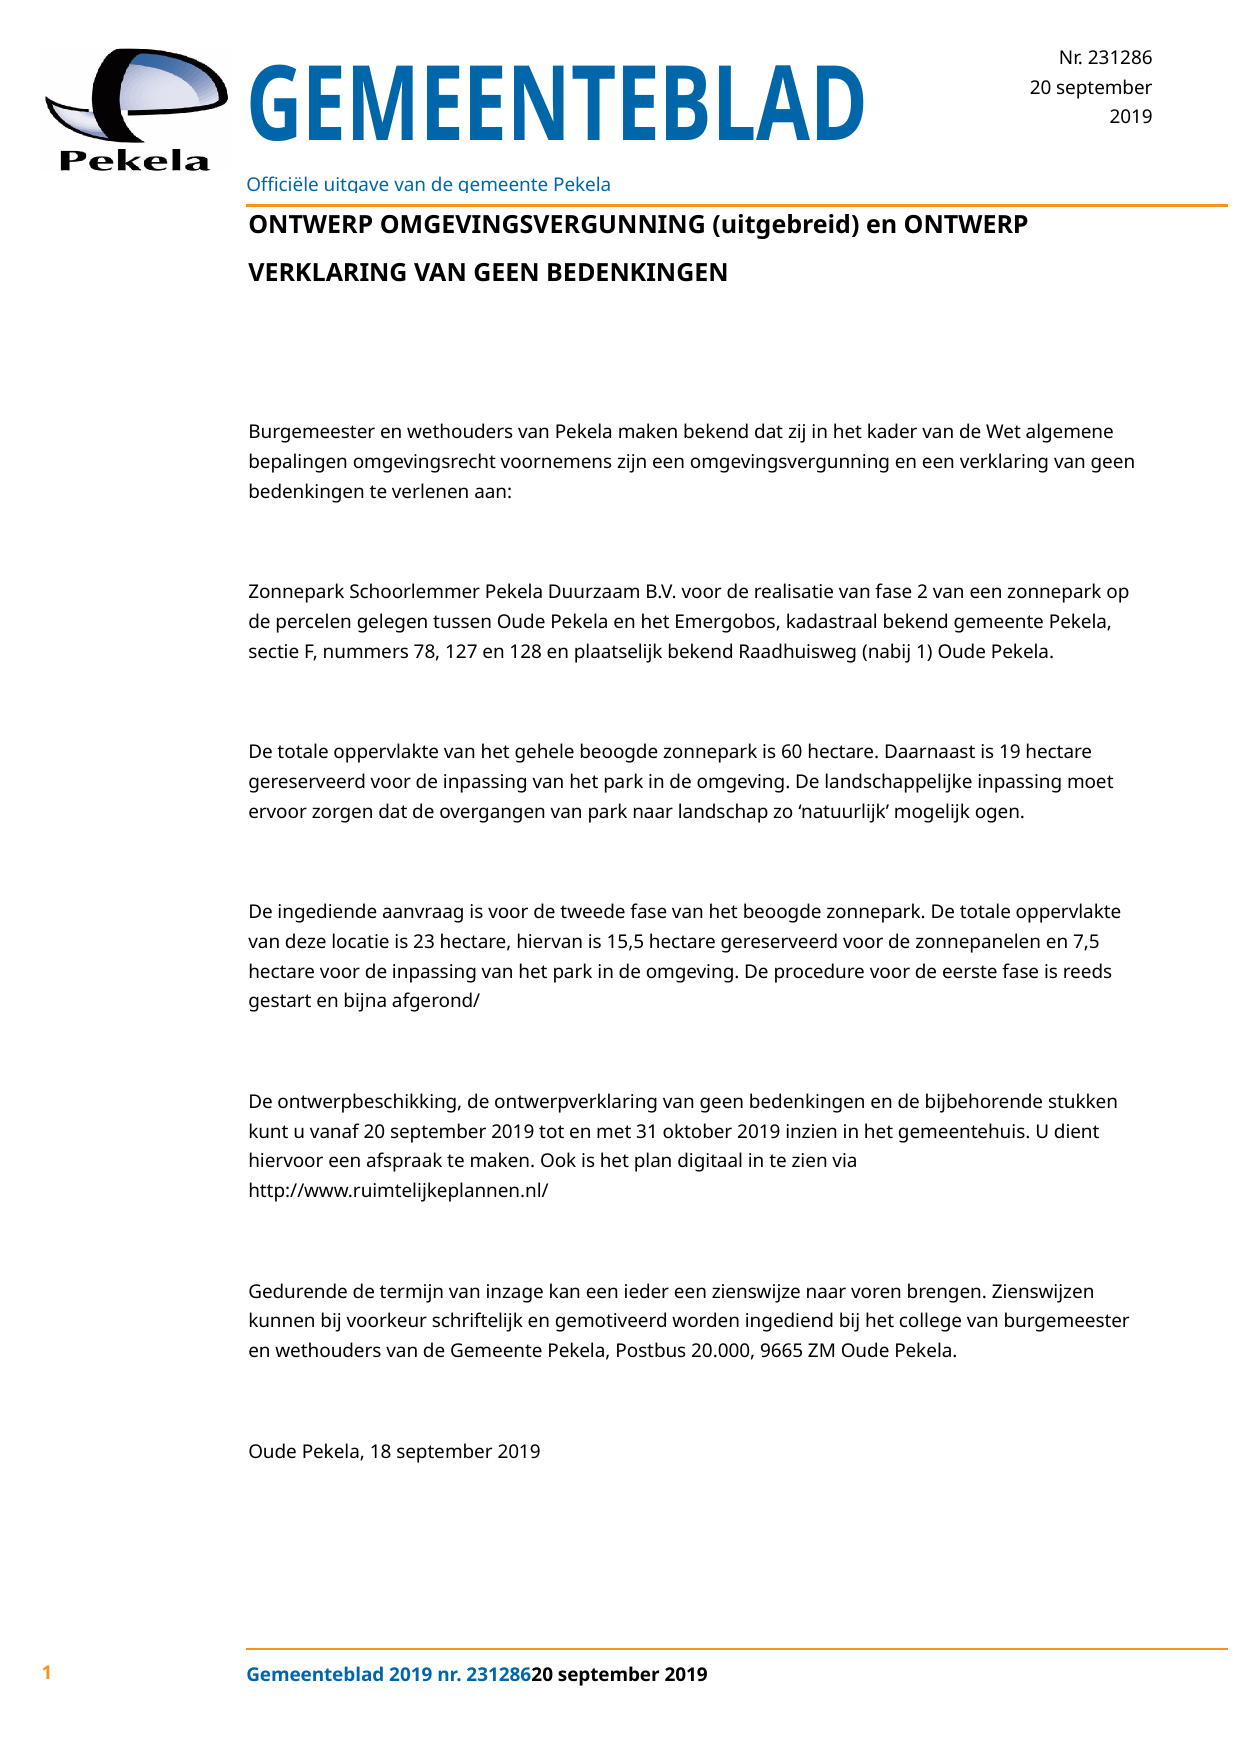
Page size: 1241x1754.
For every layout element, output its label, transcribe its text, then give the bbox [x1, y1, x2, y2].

text Burgemeester en wethouders van Pekela maken bekend dat zij in het kader van de Wet algemene bepalingen omgevingsrecht voornemens zijn een omgevingsvergunning en een verklaring van geen bedenkingen te verlenen aan: [248, 419, 1152, 504]
text Gedurende de termijn van inzage kan een ieder een zienswijze naar voren brengen. Zienswijzen kunnen bij voorkeur schriftelijk en gemotiveerd worden ingediend bij het college van burgemeester en wethouders van de Gemeente Pekela, Postbus 20.000, 9665 ZM Oude Pekela. [248, 1278, 1152, 1363]
picture [41, 47, 231, 172]
text De ingediende aanvraag is voor de tweede fase van het beoogde zonnepark. De totale oppervlakte van deze locatie is 23 hectare, hiervan is 15,5 hectare gereserveerd voor de zonnepanelen en 7,5 hectare voor de inpassing van het park in de omgeving. De procedure voor de eerste fase is reeds gestart en bijna afgerond/ [248, 899, 1152, 1013]
text ONTWERP OMGEVINGSVERGUNNING (uitgebreid) en ONTWERP VERKLARING VAN GEEN BEDENKINGEN [248, 207, 1152, 288]
text Zonnepark Schoorlemmer Pekela Duurzaam B.V. voor de realisatie van fase 2 van een zonnepark op de percelen gelegen tussen Oude Pekela en het Emergobos, kadastraal bekend gemeente Pekela, sectie F, nummers 78, 127 en 128 en plaatselijk bekend Raadhuisweg (nabij 1) Oude Pekela. [248, 579, 1152, 664]
text De totale oppervlakte van het gehele beoogde zonnepark is 60 hectare. Daarnaast is 19 hectare gereserveerd voor de inpassing van het park in de omgeving. De landschappelijke inpassing moet ervoor zorgen dat de overgangen van park naar landschap zo ‘natuurlijk’ mogelijk ogen. [248, 739, 1152, 824]
text Oude Pekela, 18 september 2019 [248, 1438, 1152, 1464]
text De ontwerpbeschikking, de ontwerpverklaring van geen bedenkingen en de bijbehorende stukken kunt u vanaf 20 september 2019 tot en met 31 oktober 2019 inzien in het gemeentehuis. U dient hiervoor een afspraak te maken. Ook is het plan digitaal in te zien via http://www.ruimtelijkeplannen.nl/ [248, 1088, 1152, 1203]
